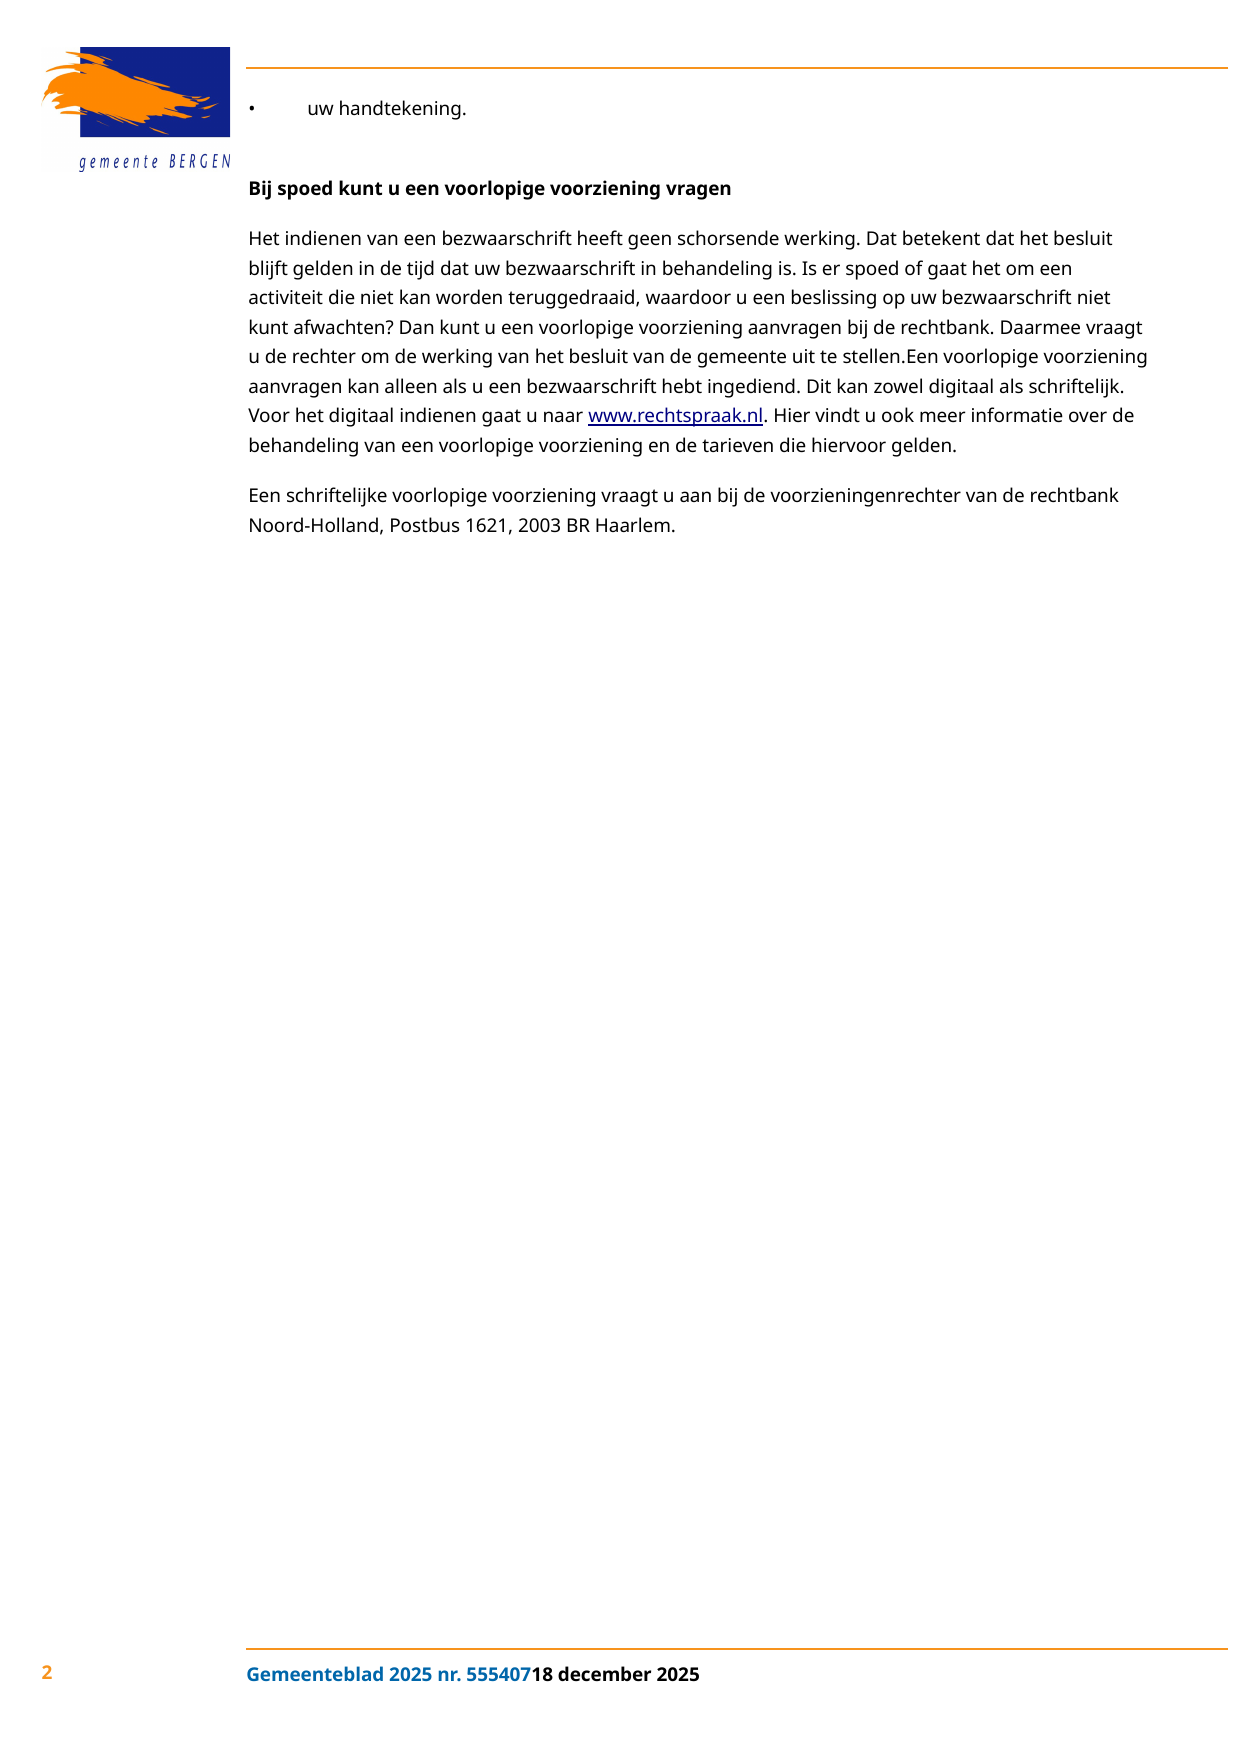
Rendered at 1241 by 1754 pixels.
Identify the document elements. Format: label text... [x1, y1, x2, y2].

text Het indienen van een bezwaarschrift heeft geen schorsende werking. Dat betekent dat het besluit blijft gelden in de tijd dat uw bezwaarschrift in behandeling is. Is er spoed of gaat het om een activiteit die niet kan worden teruggedraaid, waardoor u een beslissing op uw bezwaarschrift niet kunt afwachten? Dan kunt u een voorlopige voorziening aanvragen bij de rechtbank. Daarmee vraagt u de rechter om de werking van het besluit van de gemeente uit te stellen.Een voorlopige voorziening aanvragen kan alleen als u een bezwaarschrift hebt ingediend. Dit kan zowel digitaal als schriftelijk. Voor het digitaal indienen gaat u naar www.rechtspraak.nl. Hier vindt u ook meer informatie over de behandeling van een voorlopige voorziening en de tarieven die hiervoor gelden. [248, 225, 1152, 458]
list uw handtekening. [248, 95, 1152, 121]
text Een schriftelijke voorlopige voorziening vraagt u aan bij de voorzieningenrechter van de rechtbank Noord-Holland, Postbus 1621, 2003 BR Haarlem. [248, 483, 1152, 538]
text Bij spoed kunt u een voorlopige voorziening vragen [248, 175, 1152, 201]
picture [41, 47, 231, 172]
